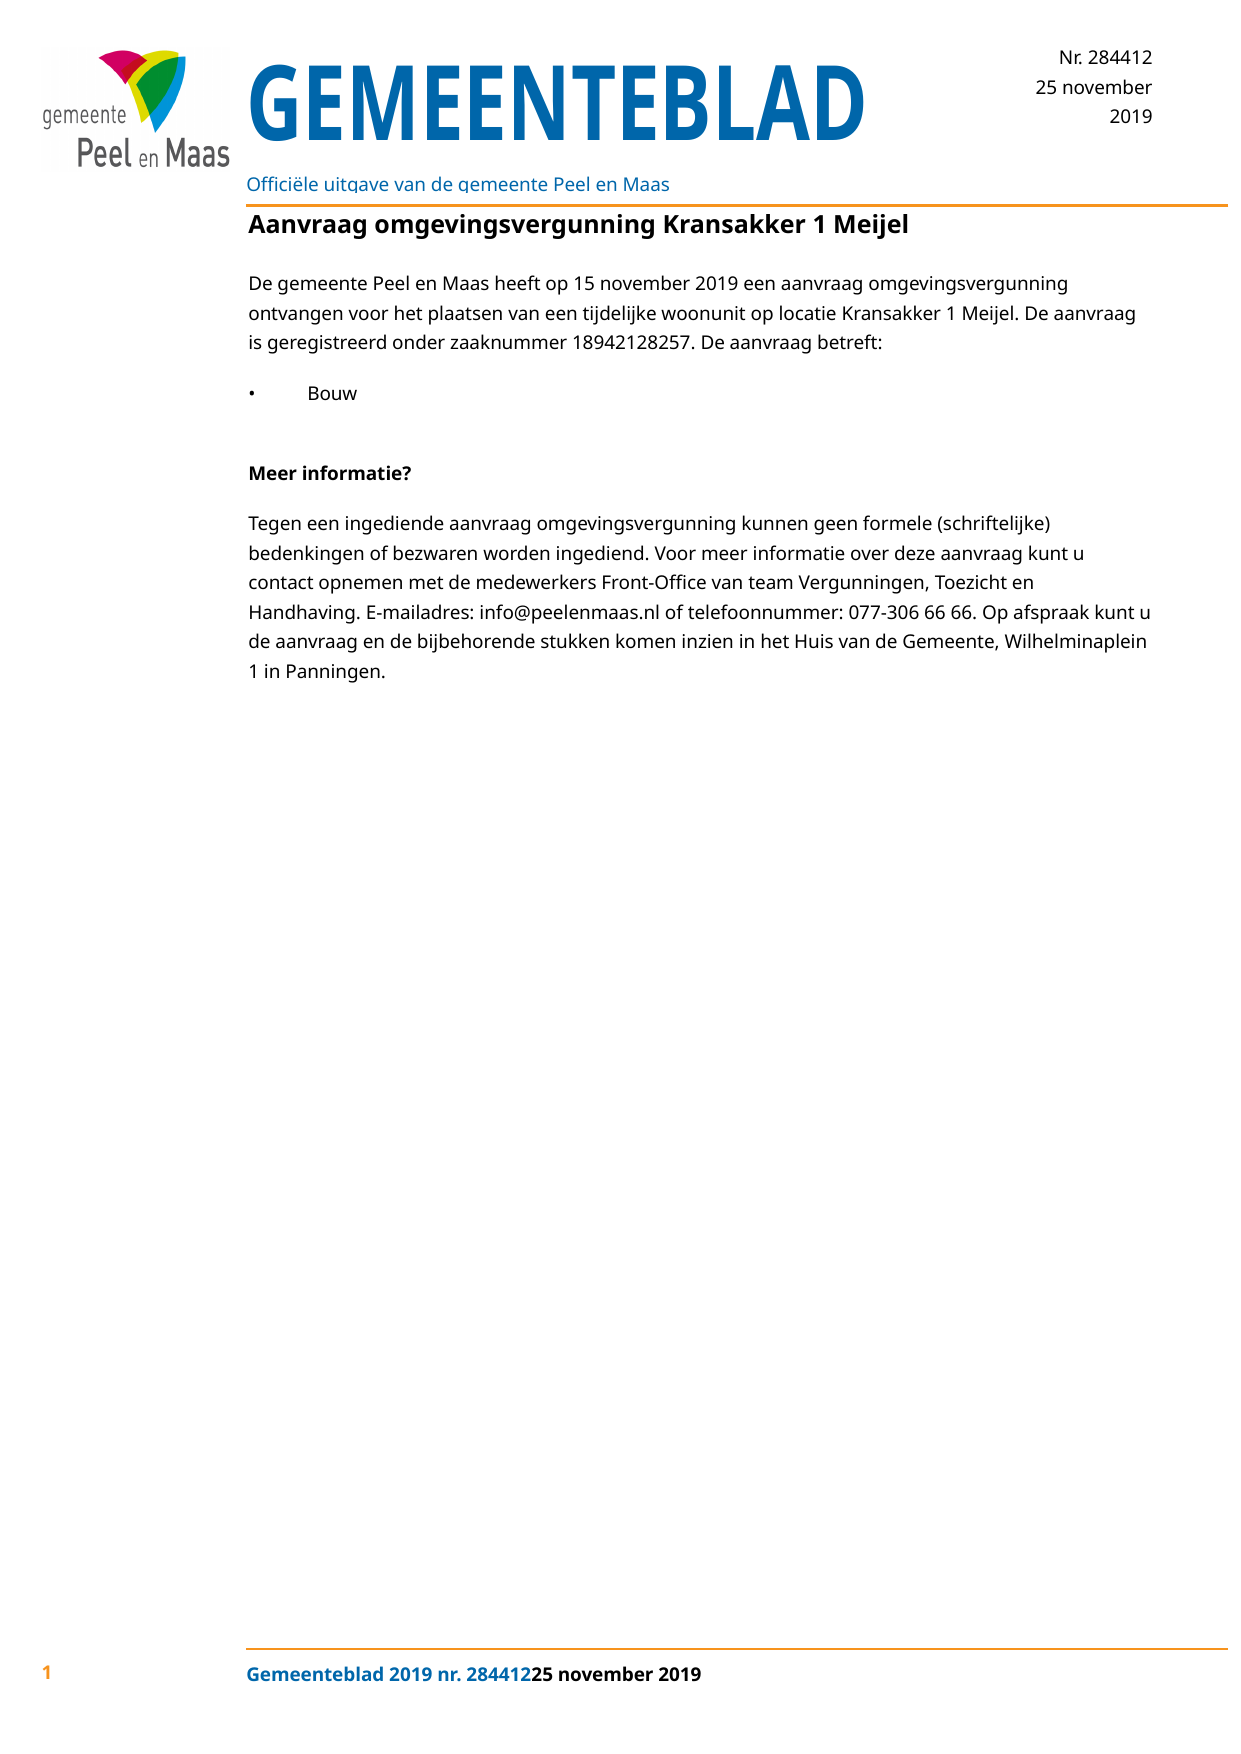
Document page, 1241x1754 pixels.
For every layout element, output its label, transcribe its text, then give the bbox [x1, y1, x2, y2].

list Bouw [248, 380, 1152, 406]
text Aanvraag omgevingsvergunning Kransakker 1 Meijel [248, 207, 1152, 241]
text Tegen een ingediende aanvraag omgevingsvergunning kunnen geen formele (schriftelijke) bedenkingen of bezwaren worden ingediend. Voor meer informatie over deze aanvraag kunt u contact opnemen met de medewerkers Front-Office van team Vergunningen, Toezicht en Handhaving. E-mailadres: info@peelenmaas.nl of telefoonnummer: 077-306 66 66. Op afspraak kunt u de aanvraag en de bijbehorende stukken komen inzien in het Huis van de Gemeente, Wilhelminaplein 1 in Panningen. [248, 510, 1152, 684]
picture [41, 47, 231, 172]
text Meer informatie? [248, 460, 1152, 486]
text De gemeente Peel en Maas heeft op 15 november 2019 een aanvraag omgevingsvergunning ontvangen voor het plaatsen van een tijdelijke woonunit op locatie Kransakker 1 Meijel. De aanvraag is geregistreerd onder zaaknummer 18942128257. De aanvraag betreft: [248, 270, 1152, 355]
